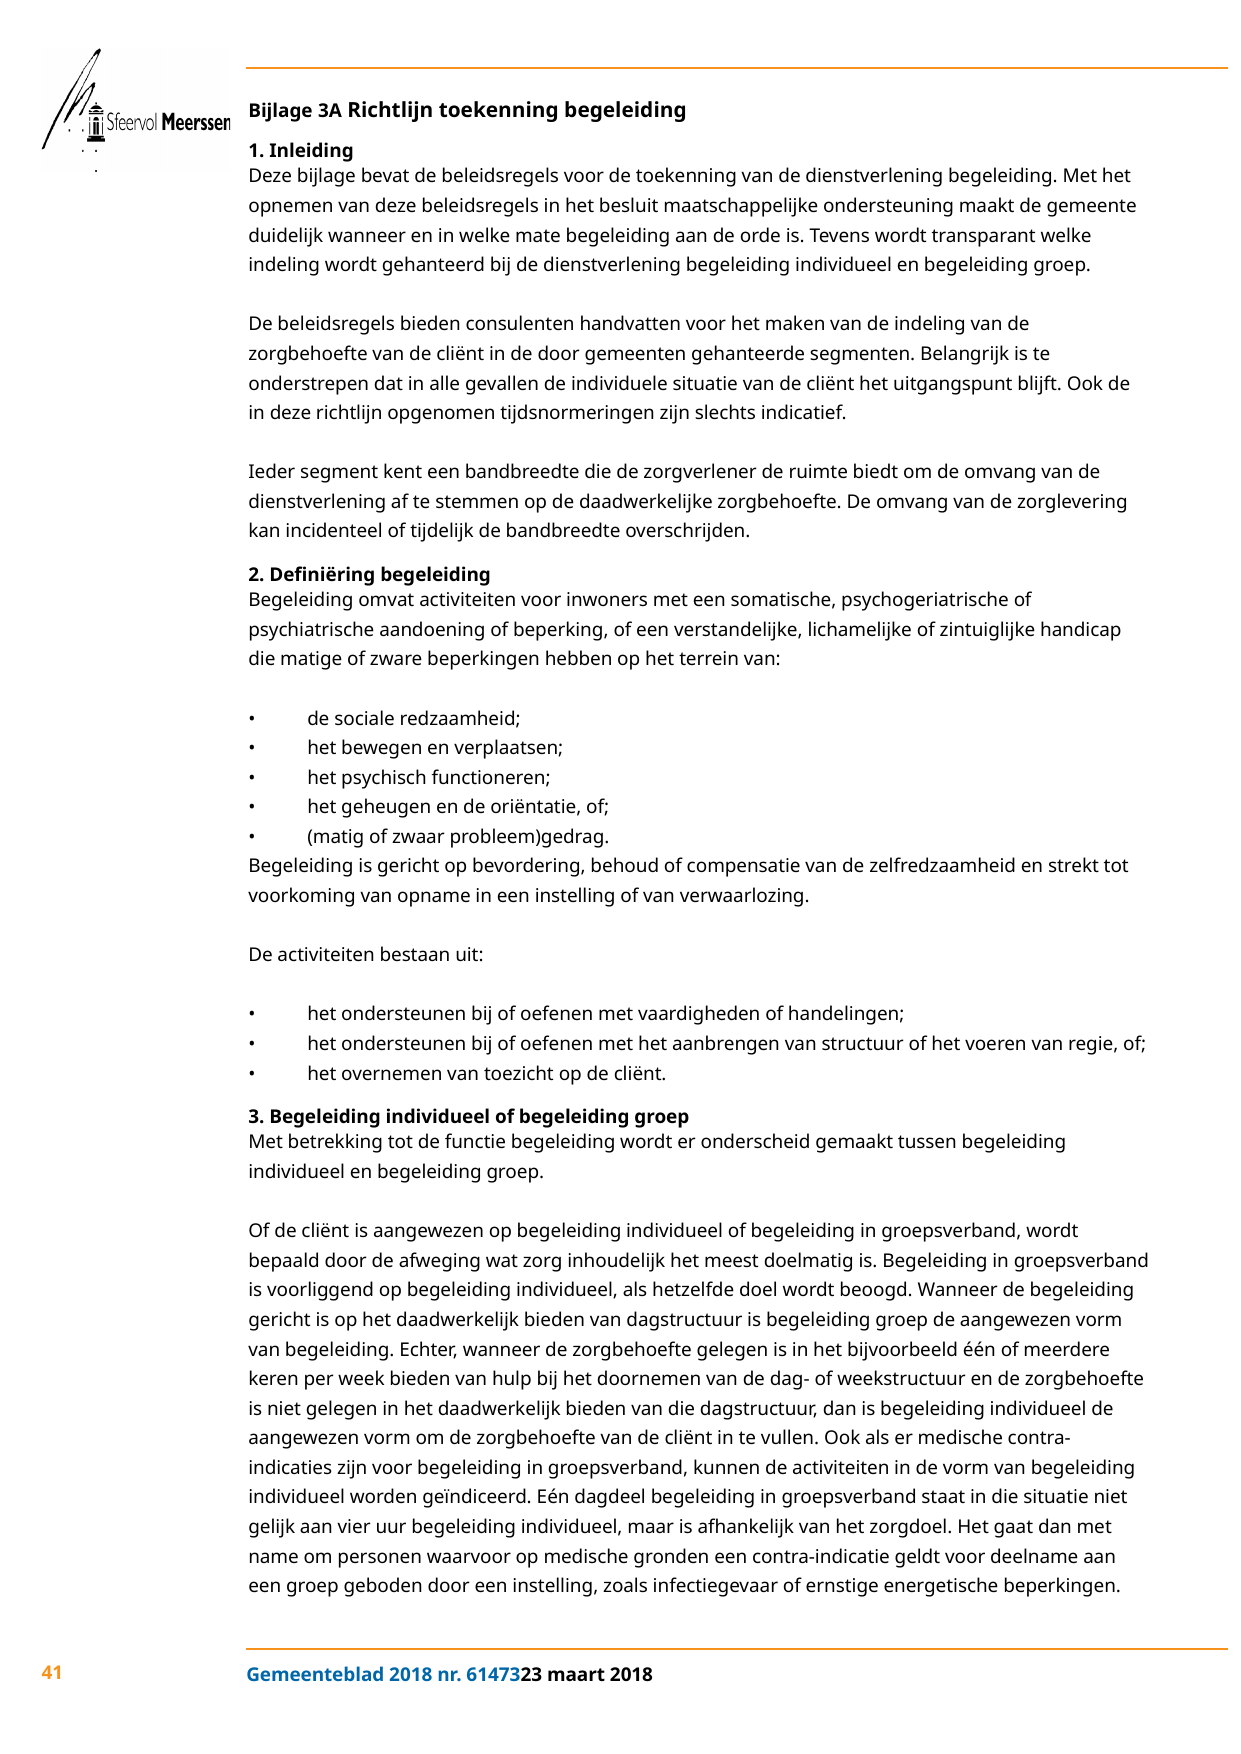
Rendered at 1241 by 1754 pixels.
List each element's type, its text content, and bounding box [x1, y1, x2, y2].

list de sociale redzaamheid; [248, 705, 1152, 731]
list het geheugen en de oriëntatie, of; [248, 793, 1152, 819]
text Of de cliënt is aangewezen op begeleiding individueel of begeleiding in groepsverband, wordt bepaald door de afweging wat zorg inhoudelijk het meest doelmatig is. Begeleiding in groepsverband is voorliggend op begeleiding individueel, als hetzelfde doel wordt beoogd. Wanneer de begeleiding gericht is op het daadwerkelijk bieden van dagstructuur is begeleiding groep de aangewezen vorm van begeleiding. Echter, wanneer de zorgbehoefte gelegen is in het bijvoorbeeld één of meerdere keren per week bieden van hulp bij het doornemen van de dag- of weekstructuur en de zorgbehoefte is niet gelegen in het daadwerkelijk bieden van die dagstructuur, dan is begeleiding individueel de aangewezen vorm om de zorgbehoefte van de cliënt in te vullen. Ook als er medische contra-indicaties zijn voor begeleiding in groepsverband, kunnen de activiteiten in de vorm van begeleiding individueel worden geïndiceerd. Eén dagdeel begeleiding in groepsverband staat in die situatie niet gelijk aan vier uur begeleiding individueel, maar is afhankelijk van het zorgdoel. Het gaat dan met name om personen waarvoor op medische gronden een contra-indicatie geldt voor deelname aan een groep geboden door een instelling, zoals infectiegevaar of ernstige energetische beperkingen. [248, 1217, 1152, 1598]
list het psychisch functioneren; [248, 764, 1152, 790]
text 2. Definiëring begeleiding [248, 561, 1152, 586]
text Met betrekking tot de functie begeleiding wordt er onderscheid gemaakt tussen begeleiding individueel en begeleiding groep. [248, 1129, 1152, 1184]
text Bijlage 3A Richtlijn toekenning begeleiding [248, 95, 1152, 123]
text 3. Begeleiding individueel of begeleiding groep [248, 1103, 1152, 1129]
text Begeleiding is gericht op bevordering, behoud of compensatie van de zelfredzaamheid en strekt tot voorkoming van opname in een instelling of van verwaarlozing. [248, 853, 1152, 908]
list (matig of zwaar probleem)gedrag. [248, 823, 1152, 849]
picture [41, 47, 231, 172]
list het bewegen en verplaatsen; [248, 734, 1152, 760]
text Ieder segment kent een bandbreedte die de zorgverlener de ruimte biedt om de omvang van de dienstverlening af te stemmen op de daadwerkelijke zorgbehoefte. De omvang van de zorglevering kan incidenteel of tijdelijk de bandbreedte overschrijden. [248, 458, 1152, 543]
text De activiteiten bestaan uit: [248, 941, 1152, 967]
text 1. Inleiding [248, 137, 1152, 163]
list het ondersteunen bij of oefenen met het aanbrengen van structuur of het voeren van regie, of; [248, 1030, 1152, 1056]
text De beleidsregels bieden consulenten handvatten voor het maken van de indeling van de zorgbehoefte van de cliënt in de door gemeenten gehanteerde segmenten. Belangrijk is te onderstrepen dat in alle gevallen de individuele situatie van de cliënt het uitgangspunt blijft. Ook de in deze richtlijn opgenomen tijdsnormeringen zijn slechts indicatief. [248, 311, 1152, 425]
text Deze bijlage bevat de beleidsregels voor de toekenning van de dienstverlening begeleiding. Met het opnemen van deze beleidsregels in het besluit maatschappelijke ondersteuning maakt de gemeente duidelijk wanneer en in welke mate begeleiding aan de orde is. Tevens wordt transparant welke indeling wordt gehanteerd bij de dienstverlening begeleiding individueel en begeleiding groep. [248, 163, 1152, 277]
list het ondersteunen bij of oefenen met vaardigheden of handelingen; [248, 1001, 1152, 1026]
list het overnemen van toezicht op de cliënt. [248, 1060, 1152, 1086]
text Begeleiding omvat activiteiten voor inwoners met een somatische, psychogeriatrische of psychiatrische aandoening of beperking, of een verstandelijke, lichamelijke of zintuiglijke handicap die matige of zware beperkingen hebben op het terrein van: [248, 586, 1152, 671]
